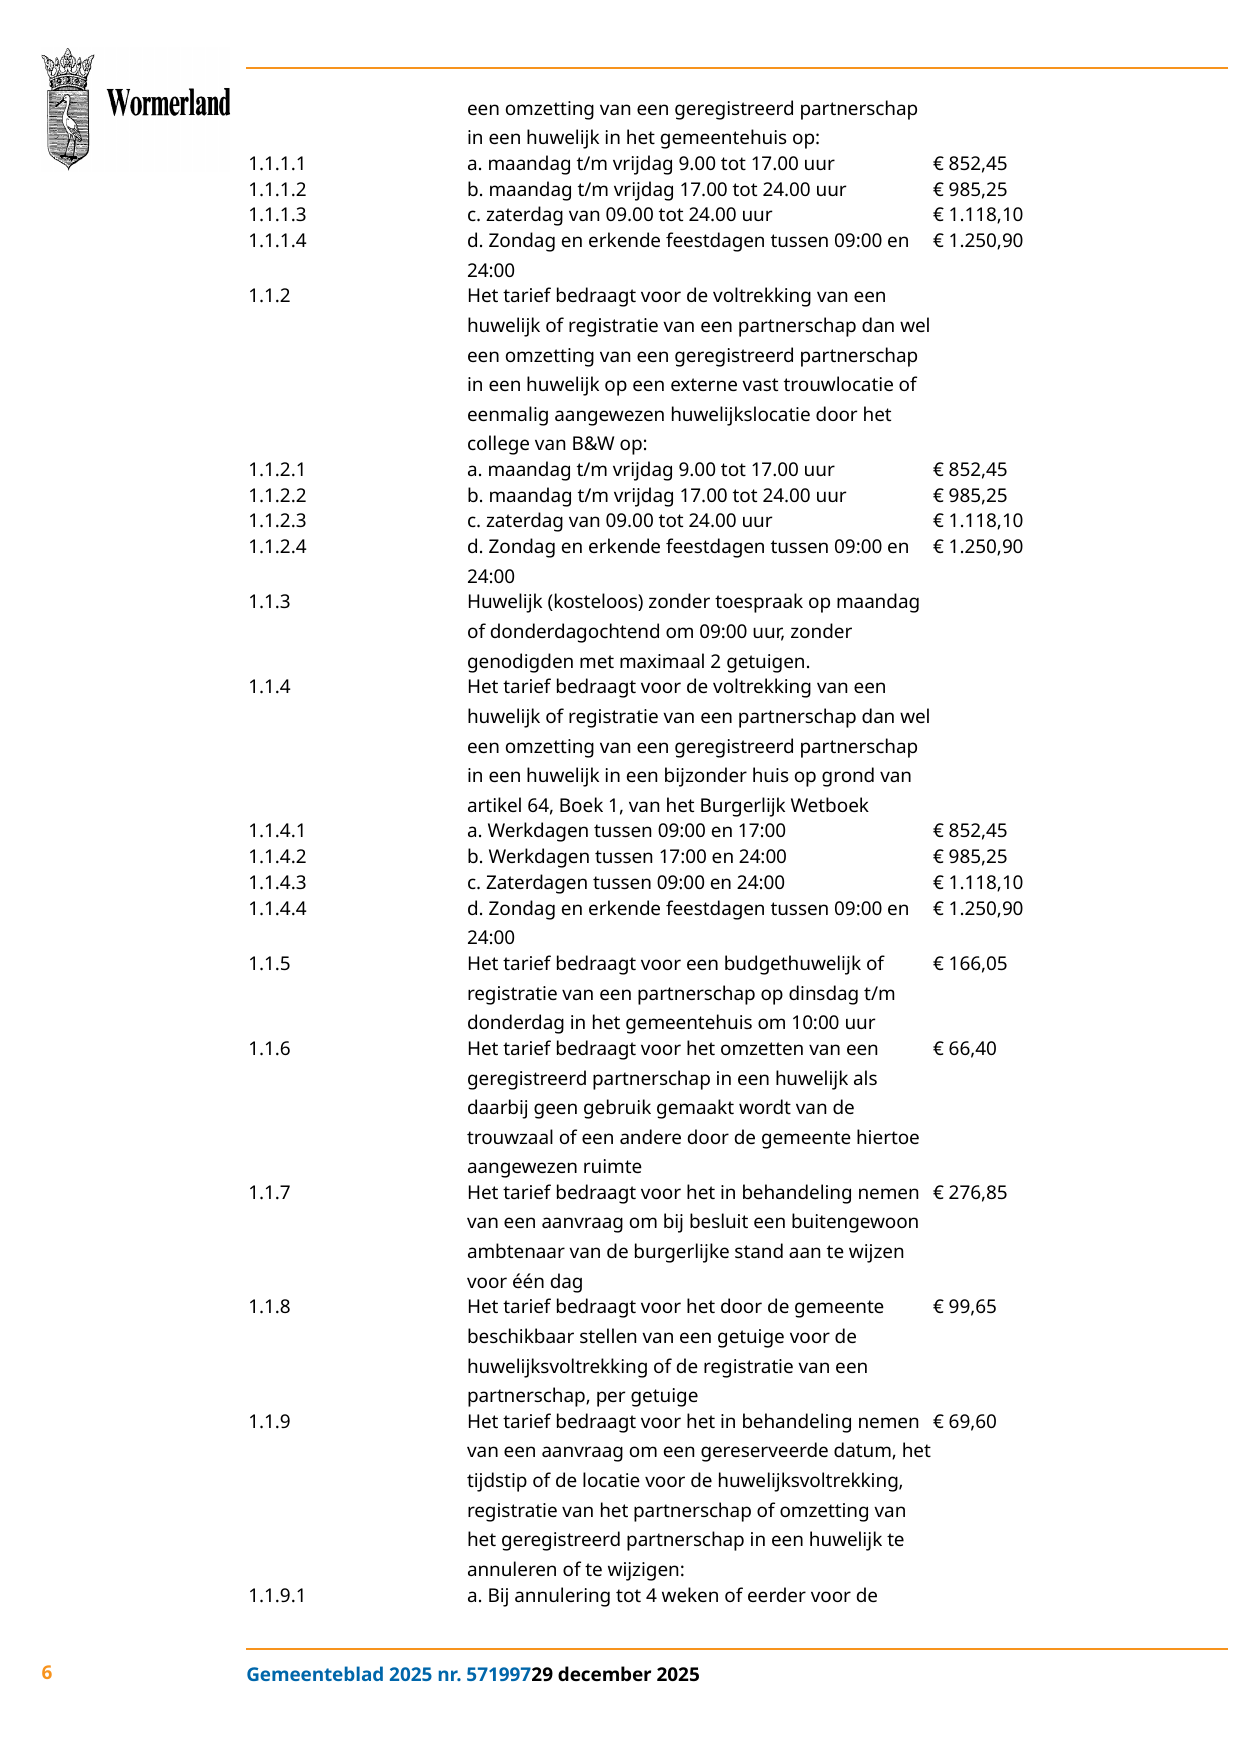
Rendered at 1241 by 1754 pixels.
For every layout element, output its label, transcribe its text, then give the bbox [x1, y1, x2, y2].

table_cell 1.1.1.4 [248, 227, 467, 283]
table_cell [933, 589, 1152, 674]
table_cell € 69,60 [933, 1408, 1152, 1582]
table_cell b. Werkdagen tussen 17:00 en 24:00 [467, 844, 933, 869]
table_cell Het tarief bedraagt voor het omzetten van een geregistreerd partnerschap in een huwelijk als daarbij geen gebruik gemaakt wordt van de trouwzaal of een andere door de gemeente hiertoe aangewezen ruimte [467, 1035, 933, 1179]
table_cell 1.1.2 [248, 283, 467, 456]
table_cell Huwelijk (kosteloos) zonder toespraak op maandag of donderdagochtend om 09:00 uur, zonder genodigden met maximaal 2 getuigen. [467, 589, 933, 674]
table_cell Het tarief bedraagt voor een budgethuwelijk of registratie van een partnerschap op dinsdag t/m donderdag in het gemeentehuis om 10:00 uur [467, 950, 933, 1035]
table_cell a. maandag t/m vrijdag 9.00 tot 17.00 uur [467, 150, 933, 176]
table_cell b. maandag t/m vrijdag 17.00 tot 24.00 uur [467, 176, 933, 202]
table_cell 1.1.1.2 [248, 176, 467, 202]
table_cell 1.1.4 [248, 674, 467, 818]
table_cell c. Zaterdagen tussen 09:00 en 24:00 [467, 869, 933, 895]
table_cell c. zaterdag van 09.00 tot 24.00 uur [467, 508, 933, 533]
table_cell € 166,05 [933, 950, 1152, 1035]
table_cell [248, 95, 467, 150]
picture [41, 47, 231, 172]
table_cell 1.1.7 [248, 1179, 467, 1294]
table_cell 1.1.4.3 [248, 869, 467, 895]
table_cell 1.1.2.4 [248, 534, 467, 589]
table_cell € 985,25 [933, 176, 1152, 202]
table_cell d. Zondag en erkende feestdagen tussen 09:00 en 24:00 [467, 895, 933, 950]
table_cell 1.1.8 [248, 1294, 467, 1408]
table_cell € 852,45 [933, 456, 1152, 482]
table_cell c. zaterdag van 09.00 tot 24.00 uur [467, 202, 933, 227]
table_cell € 276,85 [933, 1179, 1152, 1294]
table_cell 1.1.3 [248, 589, 467, 674]
table_cell 1.1.1.1 [248, 150, 467, 176]
table_cell [933, 95, 1152, 150]
table_cell een omzetting van een geregistreerd partnerschap in een huwelijk in het gemeentehuis op: [467, 95, 933, 150]
table_cell Het tarief bedraagt voor het in behandeling nemen van een aanvraag om een gereserveerde datum, het tijdstip of de locatie voor de huwelijksvoltrekking, registratie van het partnerschap of omzetting van het geregistreerd partnerschap in een huwelijk te annuleren of te wijzigen: [467, 1408, 933, 1582]
table_cell Het tarief bedraagt voor het door de gemeente beschikbaar stellen van een getuige voor de huwelijksvoltrekking of de registratie van een partnerschap, per getuige [467, 1294, 933, 1408]
table_cell € 1.118,10 [933, 202, 1152, 227]
table_cell € 852,45 [933, 150, 1152, 176]
table_cell Het tarief bedraagt voor de voltrekking van een huwelijk of registratie van een partnerschap dan wel een omzetting van een geregistreerd partnerschap in een huwelijk op een externe vast trouwlocatie of eenmalig aangewezen huwelijkslocatie door het college van B&W op: [467, 283, 933, 456]
table_cell 1.1.4.1 [248, 818, 467, 843]
table_cell 1.1.2.3 [248, 508, 467, 533]
table_cell 1.1.5 [248, 950, 467, 1035]
table_cell a. maandag t/m vrijdag 9.00 tot 17.00 uur [467, 456, 933, 482]
table_cell Het tarief bedraagt voor de voltrekking van een huwelijk of registratie van een partnerschap dan wel een omzetting van een geregistreerd partnerschap in een huwelijk in een bijzonder huis op grond van artikel 64, Boek 1, van het Burgerlijk Wetboek [467, 674, 933, 818]
table_cell € 1.250,90 [933, 534, 1152, 589]
table_cell € 1.250,90 [933, 227, 1152, 283]
table_cell 1.1.4.2 [248, 844, 467, 869]
table_cell 1.1.9 [248, 1408, 467, 1582]
table_cell [933, 674, 1152, 818]
table_cell € 1.250,90 [933, 895, 1152, 950]
table_cell € 985,25 [933, 482, 1152, 508]
table_cell b. maandag t/m vrijdag 17.00 tot 24.00 uur [467, 482, 933, 508]
table_cell d. Zondag en erkende feestdagen tussen 09:00 en 24:00 [467, 534, 933, 589]
table_cell € 1.118,10 [933, 508, 1152, 533]
table_cell 1.1.4.4 [248, 895, 467, 950]
table_cell € 985,25 [933, 844, 1152, 869]
table_cell [933, 283, 1152, 456]
table_cell € 1.118,10 [933, 869, 1152, 895]
table_cell d. Zondag en erkende feestdagen tussen 09:00 en 24:00 [467, 227, 933, 283]
table_cell € 852,45 [933, 818, 1152, 843]
table_cell 1.1.2.1 [248, 456, 467, 482]
table_cell a. Werkdagen tussen 09:00 en 17:00 [467, 818, 933, 843]
table_cell a. Bij annulering tot 4 weken of eerder voor de [467, 1582, 933, 1607]
table_cell [933, 1582, 1152, 1607]
table_cell 1.1.2.2 [248, 482, 467, 508]
table_cell 1.1.6 [248, 1035, 467, 1179]
table_cell € 66,40 [933, 1035, 1152, 1179]
table_cell Het tarief bedraagt voor het in behandeling nemen van een aanvraag om bij besluit een buitengewoon ambtenaar van de burgerlijke stand aan te wijzen voor één dag [467, 1179, 933, 1294]
table_cell 1.1.1.3 [248, 202, 467, 227]
table_cell € 99,65 [933, 1294, 1152, 1408]
table_cell 1.1.9.1 [248, 1582, 467, 1607]
